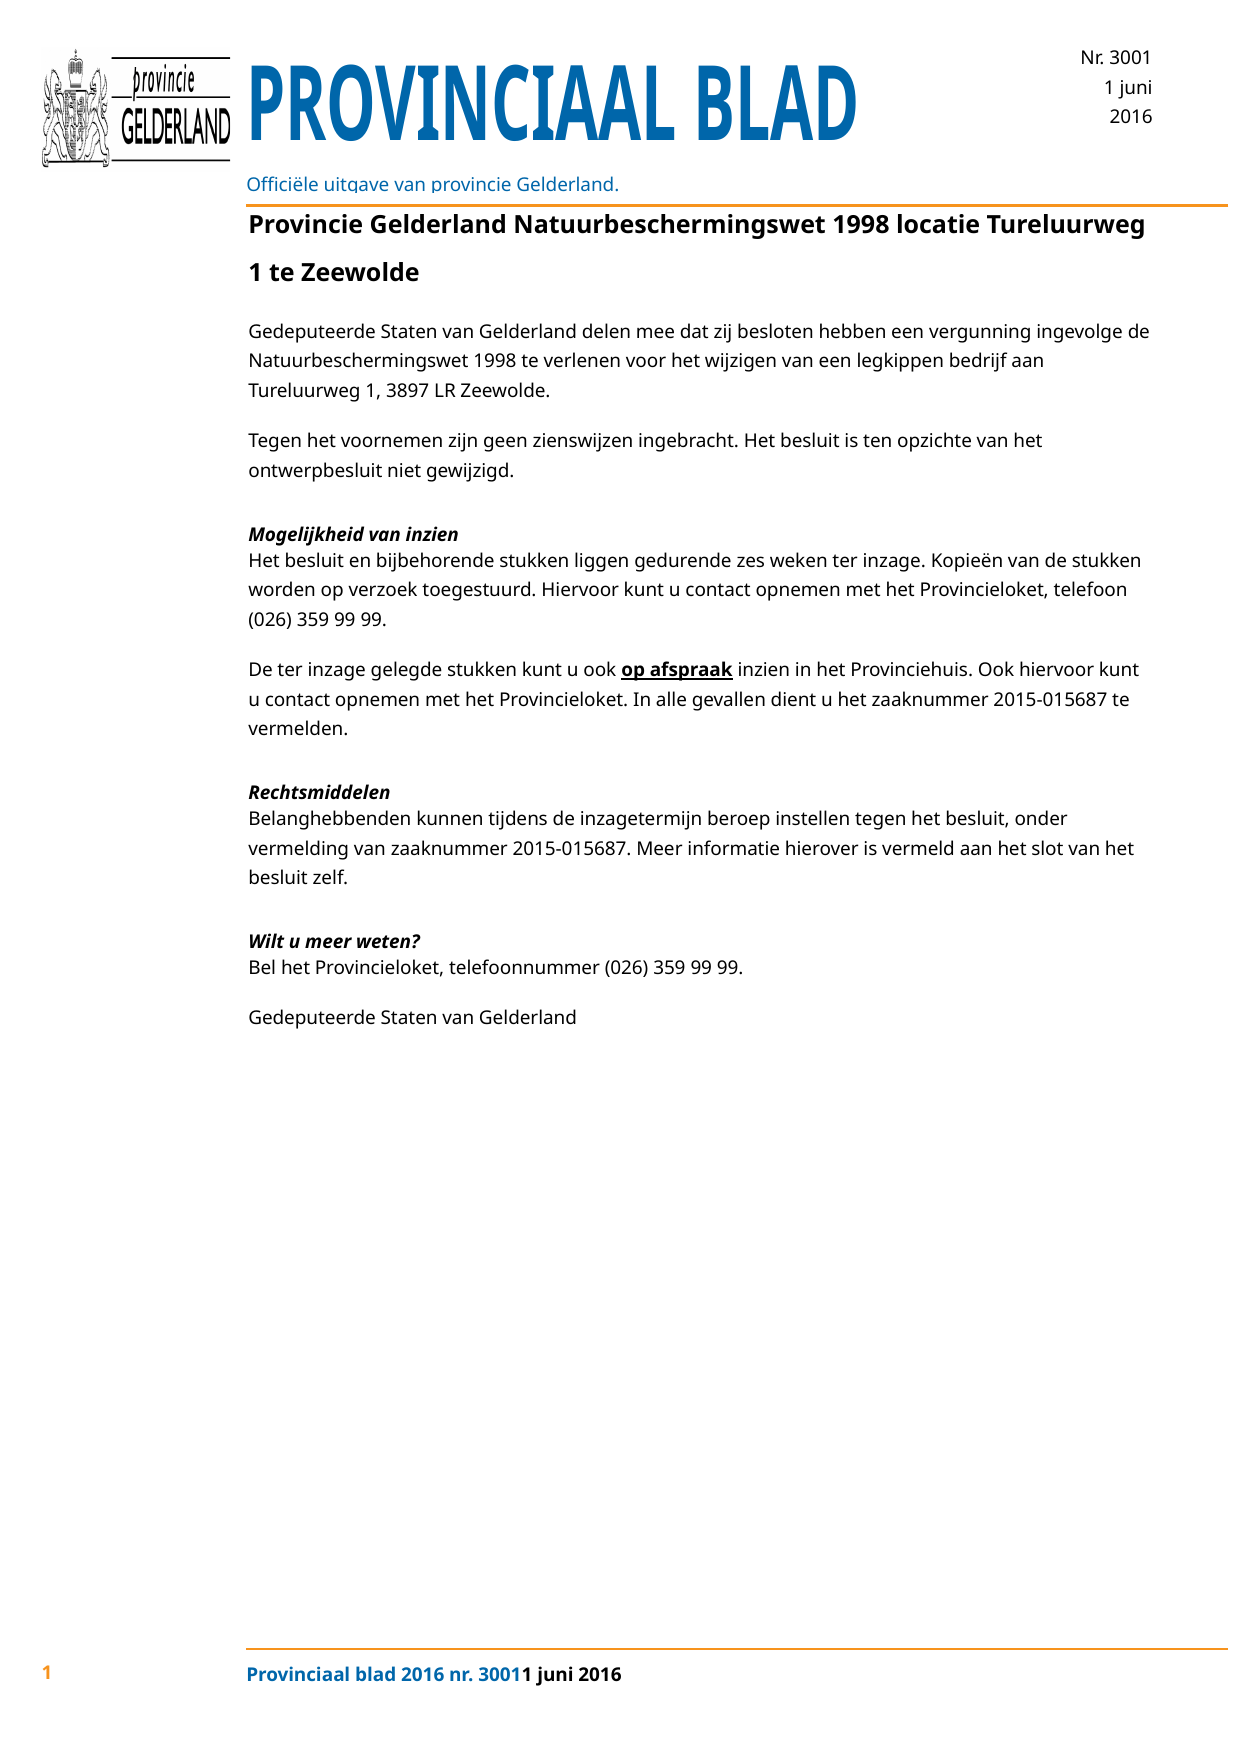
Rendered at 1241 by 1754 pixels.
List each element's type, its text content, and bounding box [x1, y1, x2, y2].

text Gedeputeerde Staten van Gelderland [248, 1004, 1152, 1030]
text Het besluit en bijbehorende stukken liggen gedurende zes weken ter inzage. Kopieën van de stukken worden op verzoek toegestuurd. Hiervoor kunt u contact opnemen met het Provincieloket, telefoon (026) 359 99 99. [248, 547, 1152, 632]
text Tegen het voornemen zijn geen zienswijzen ingebracht. Het besluit is ten opzichte van het ontwerpbesluit niet gewijzigd. [248, 427, 1152, 483]
text Rechtsmiddelen [248, 779, 1152, 805]
text Bel het Provincieloket, telefoonnummer (026) 359 99 99. [248, 954, 1152, 980]
text Mogelijkheid van inzien [248, 521, 1152, 547]
text Wilt u meer weten? [248, 928, 1152, 954]
text Belanghebbenden kunnen tijdens de inzagetermijn beroep instellen tegen het besluit, onder vermelding van zaaknummer 2015-015687. Meer informatie hierover is vermeld aan het slot van het besluit zelf. [248, 805, 1152, 890]
text Gedeputeerde Staten van Gelderland delen mee dat zij besloten hebben een vergunning ingevolge de Natuurbeschermingswet 1998 te verlenen voor het wijzigen van een legkippen bedrijf aan Tureluurweg 1, 3897 LR Zeewolde. [248, 318, 1152, 403]
text Provincie Gelderland Natuurbeschermingswet 1998 locatie Tureluurweg 1 te Zeewolde [248, 207, 1152, 288]
text De ter inzage gelegde stukken kunt u ook op afspraak inzien in het Provinciehuis. Ook hiervoor kunt u contact opnemen met het Provincieloket. In alle gevallen dient u het zaaknummer 2015-015687 te vermelden. [248, 656, 1152, 741]
picture [41, 47, 231, 172]
